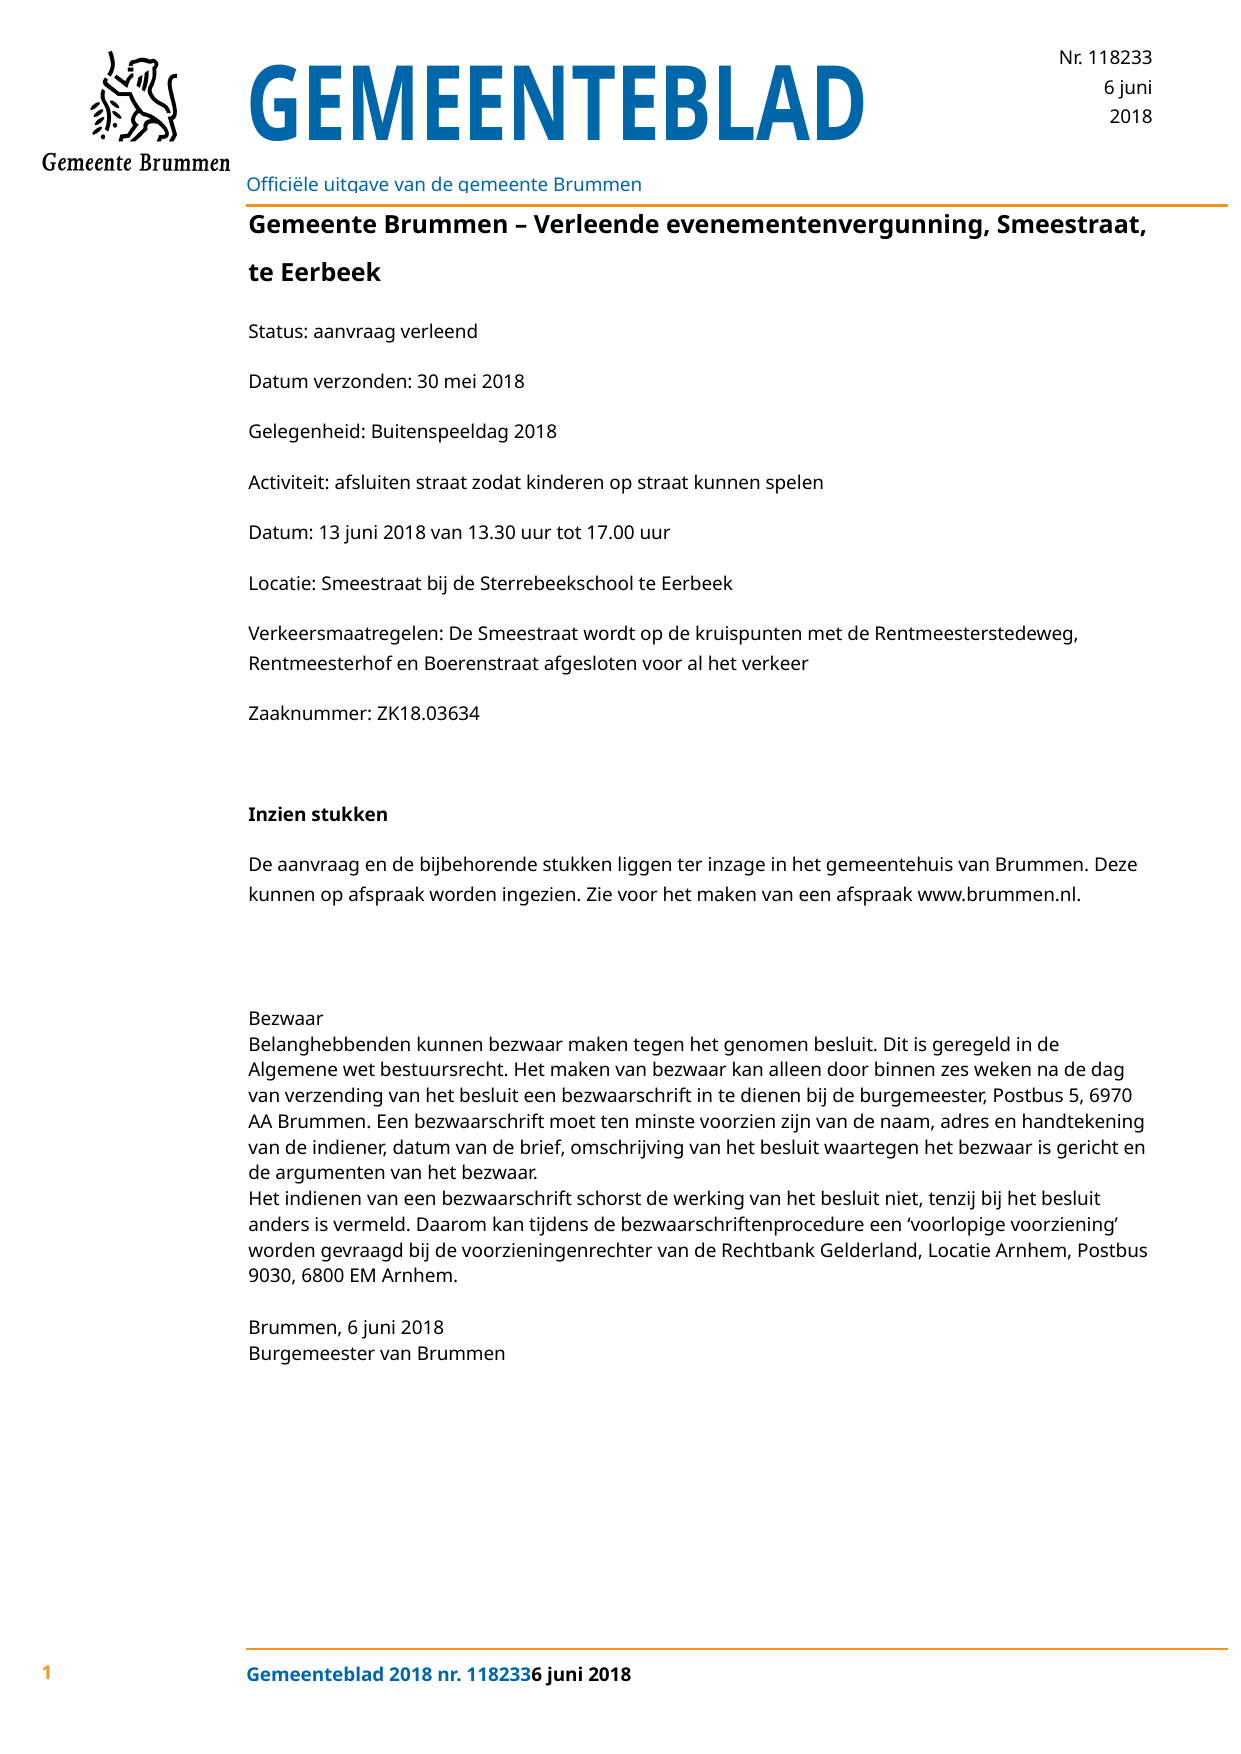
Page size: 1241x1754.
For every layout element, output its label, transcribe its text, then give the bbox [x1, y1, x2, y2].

text Datum: 13 juni 2018 van 13.30 uur tot 17.00 uur [248, 519, 1152, 545]
text Belanghebbenden kunnen bezwaar maken tegen het genomen besluit. Dit is geregeld in de Algemene wet bestuursrecht. Het maken van bezwaar kan alleen door binnen zes weken na de dag van verzending van het besluit een bezwaarschrift in te dienen bij de burgemeester, Postbus 5, 6970 AA Brummen. Een bezwaarschrift moet ten minste voorzien zijn van de naam, adres en handtekening van de indiener, datum van de brief, omschrijving van het besluit waartegen het bezwaar is gericht en de argumenten van het bezwaar. [248, 1031, 1152, 1185]
text Status: aanvraag verleend [248, 318, 1152, 344]
text Brummen, 6 juni 2018 [248, 1314, 1152, 1340]
text Inzien stukken [248, 801, 1152, 827]
text Bezwaar [248, 1005, 1152, 1031]
text Locatie: Smeestraat bij de Sterrebeekschool te Eerbeek [248, 570, 1152, 596]
picture [41, 47, 231, 172]
text Zaaknummer: ZK18.03634 [248, 700, 1152, 726]
text Burgemeester van Brummen [248, 1340, 1152, 1365]
text Datum verzonden: 30 mei 2018 [248, 368, 1152, 394]
text Gemeente Brummen – Verleende evenementenvergunning, Smeestraat, te Eerbeek [248, 207, 1152, 288]
text Gelegenheid: Buitenspeeldag 2018 [248, 419, 1152, 444]
text Verkeersmaatregelen: De Smeestraat wordt op de kruispunten met de Rentmeesterstedeweg, Rentmeesterhof en Boerenstraat afgesloten voor al het verkeer [248, 620, 1152, 676]
text De aanvraag en de bijbehorende stukken liggen ter inzage in het gemeentehuis van Brummen. Deze kunnen op afspraak worden ingezien. Zie voor het maken van een afspraak www.brummen.nl. [248, 852, 1152, 907]
text Activiteit: afsluiten straat zodat kinderen op straat kunnen spelen [248, 469, 1152, 495]
text Het indienen van een bezwaarschrift schorst de werking van het besluit niet, tenzij bij het besluit anders is vermeld. Daarom kan tijdens de bezwaarschriftenprocedure een ‘voorlopige voorziening’ worden gevraagd bij de voorzieningenrechter van de Rechtbank Gelderland, Locatie Arnhem, Postbus 9030, 6800 EM Arnhem. [248, 1185, 1152, 1288]
